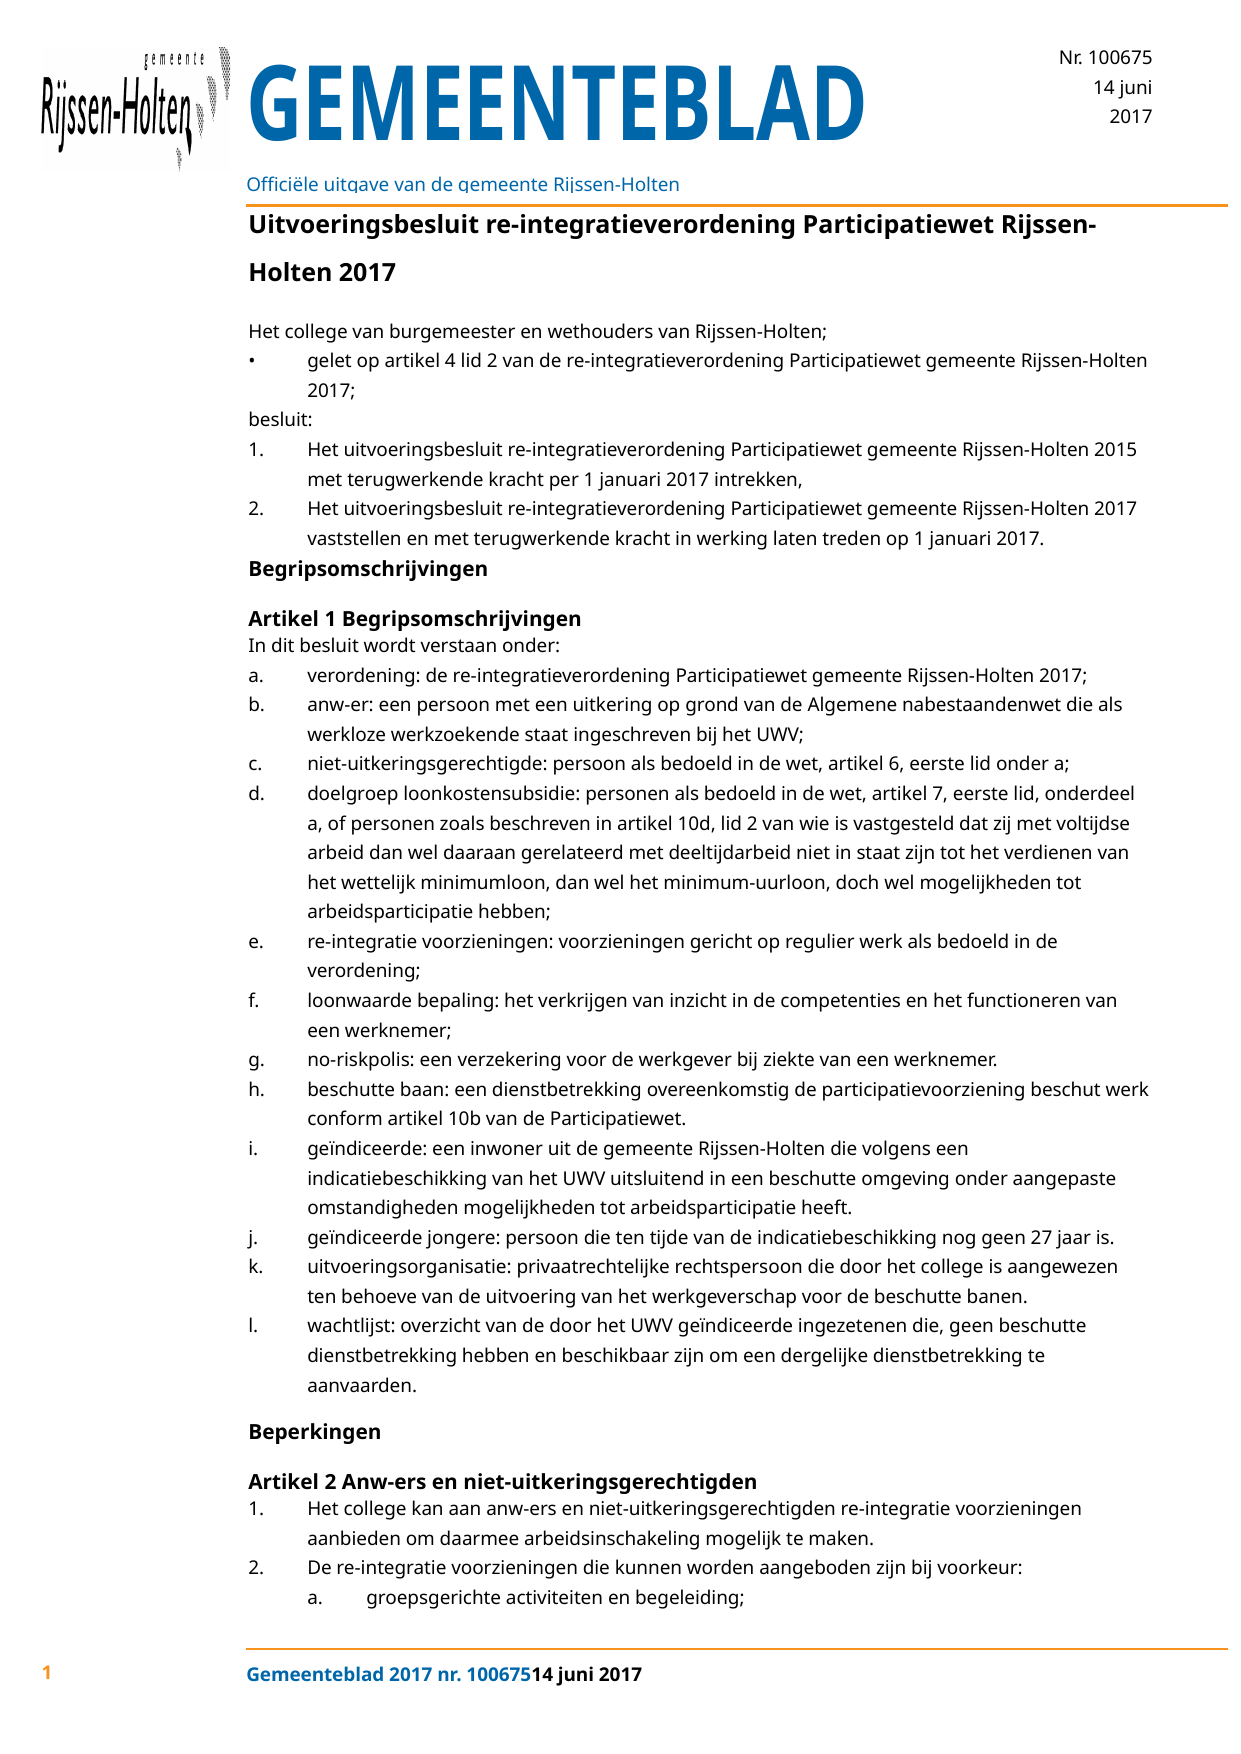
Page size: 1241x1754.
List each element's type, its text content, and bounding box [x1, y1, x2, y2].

list Het uitvoeringsbesluit re-integratieverordening Participatiewet gemeente Rijssen-Holten 2017 vaststellen en met terugwerkende kracht in werking laten treden op 1 januari 2017. [248, 495, 1152, 551]
list no-riskpolis: een verzekering voor de werkgever bij ziekte van een werknemer. [248, 1046, 1152, 1072]
list beschutte baan: een dienstbetrekking overeenkomstig de participatievoorziening beschut werk conform artikel 10b van de Participatiewet. [248, 1076, 1152, 1131]
text Uitvoeringsbesluit re-integratieverordening Participatiewet Rijssen-Holten 2017 [248, 207, 1152, 288]
list geïndiceerde: een inwoner uit de gemeente Rijssen-Holten die volgens een indicatiebeschikking van het UWV uitsluitend in een beschutte omgeving onder aangepaste omstandigheden mogelijkheden tot arbeidsparticipatie heeft. [248, 1135, 1152, 1220]
list gelet op artikel 4 lid 2 van de re-integratieverordening Participatiewet gemeente Rijssen-Holten 2017; [248, 347, 1152, 403]
list Het uitvoeringsbesluit re-integratieverordening Participatiewet gemeente Rijssen-Holten 2015 met terugwerkende kracht per 1 januari 2017 intrekken, [248, 436, 1152, 492]
text besluit: [248, 407, 1152, 432]
list loonwaarde bepaling: het verkrijgen van inzicht in de competenties en het functioneren van een werknemer; [248, 987, 1152, 1043]
text Artikel 2 Anw-ers en niet-uitkeringsgerechtigden [248, 1467, 1152, 1495]
list doelgroep loonkostensubsidie: personen als bedoeld in de wet, artikel 7, eerste lid, onderdeel a, of personen zoals beschreven in artikel 10d, lid 2 van wie is vastgesteld dat zij met voltijdse arbeid dan wel daaraan gerelateerd met deeltijdarbeid niet in staat zijn tot het verdienen van het wettelijk minimumloon, dan wel het minimum-uurloon, doch wel mogelijkheden tot arbeidsparticipatie hebben; [248, 780, 1152, 924]
text In dit besluit wordt verstaan onder: [248, 632, 1152, 658]
list verordening: de re-integratieverordening Participatiewet gemeente Rijssen-Holten 2017; [248, 662, 1152, 688]
list uitvoeringsorganisatie: privaatrechtelijke rechtspersoon die door het college is aangewezen ten behoeve van de uitvoering van het werkgeverschap voor de beschutte banen. [248, 1253, 1152, 1309]
text Begripsomschrijvingen [248, 554, 1152, 583]
list De re-integratie voorzieningen die kunnen worden aangeboden zijn bij voorkeur: [248, 1554, 1152, 1580]
list groepsgerichte activiteiten en begeleiding; [307, 1584, 1152, 1610]
text Het college van burgemeester en wethouders van Rijssen-Holten; [248, 318, 1152, 344]
list Het college kan aan anw-ers en niet-uitkeringsgerechtigden re-integratie voorzieningen aanbieden om daarmee arbeidsinschakeling mogelijk te maken. [248, 1495, 1152, 1551]
list niet-uitkeringsgerechtigde: persoon als bedoeld in de wet, artikel 6, eerste lid onder a; [248, 751, 1152, 776]
text Beperkingen [248, 1417, 1152, 1446]
list re-integratie voorzieningen: voorzieningen gericht op regulier werk als bedoeld in de verordening; [248, 928, 1152, 983]
picture [41, 47, 231, 172]
list wachtlijst: overzicht van de door het UWV geïndiceerde ingezetenen die, geen beschutte dienstbetrekking hebben en beschikbaar zijn om een dergelijke dienstbetrekking te aanvaarden. [248, 1313, 1152, 1398]
list anw-er: een persoon met een uitkering op grond van de Algemene nabestaandenwet die als werkloze werkzoekende staat ingeschreven bij het UWV; [248, 691, 1152, 747]
list geïndiceerde jongere: persoon die ten tijde van de indicatiebeschikking nog geen 27 jaar is. [248, 1224, 1152, 1250]
text Artikel 1 Begripsomschrijvingen [248, 604, 1152, 632]
